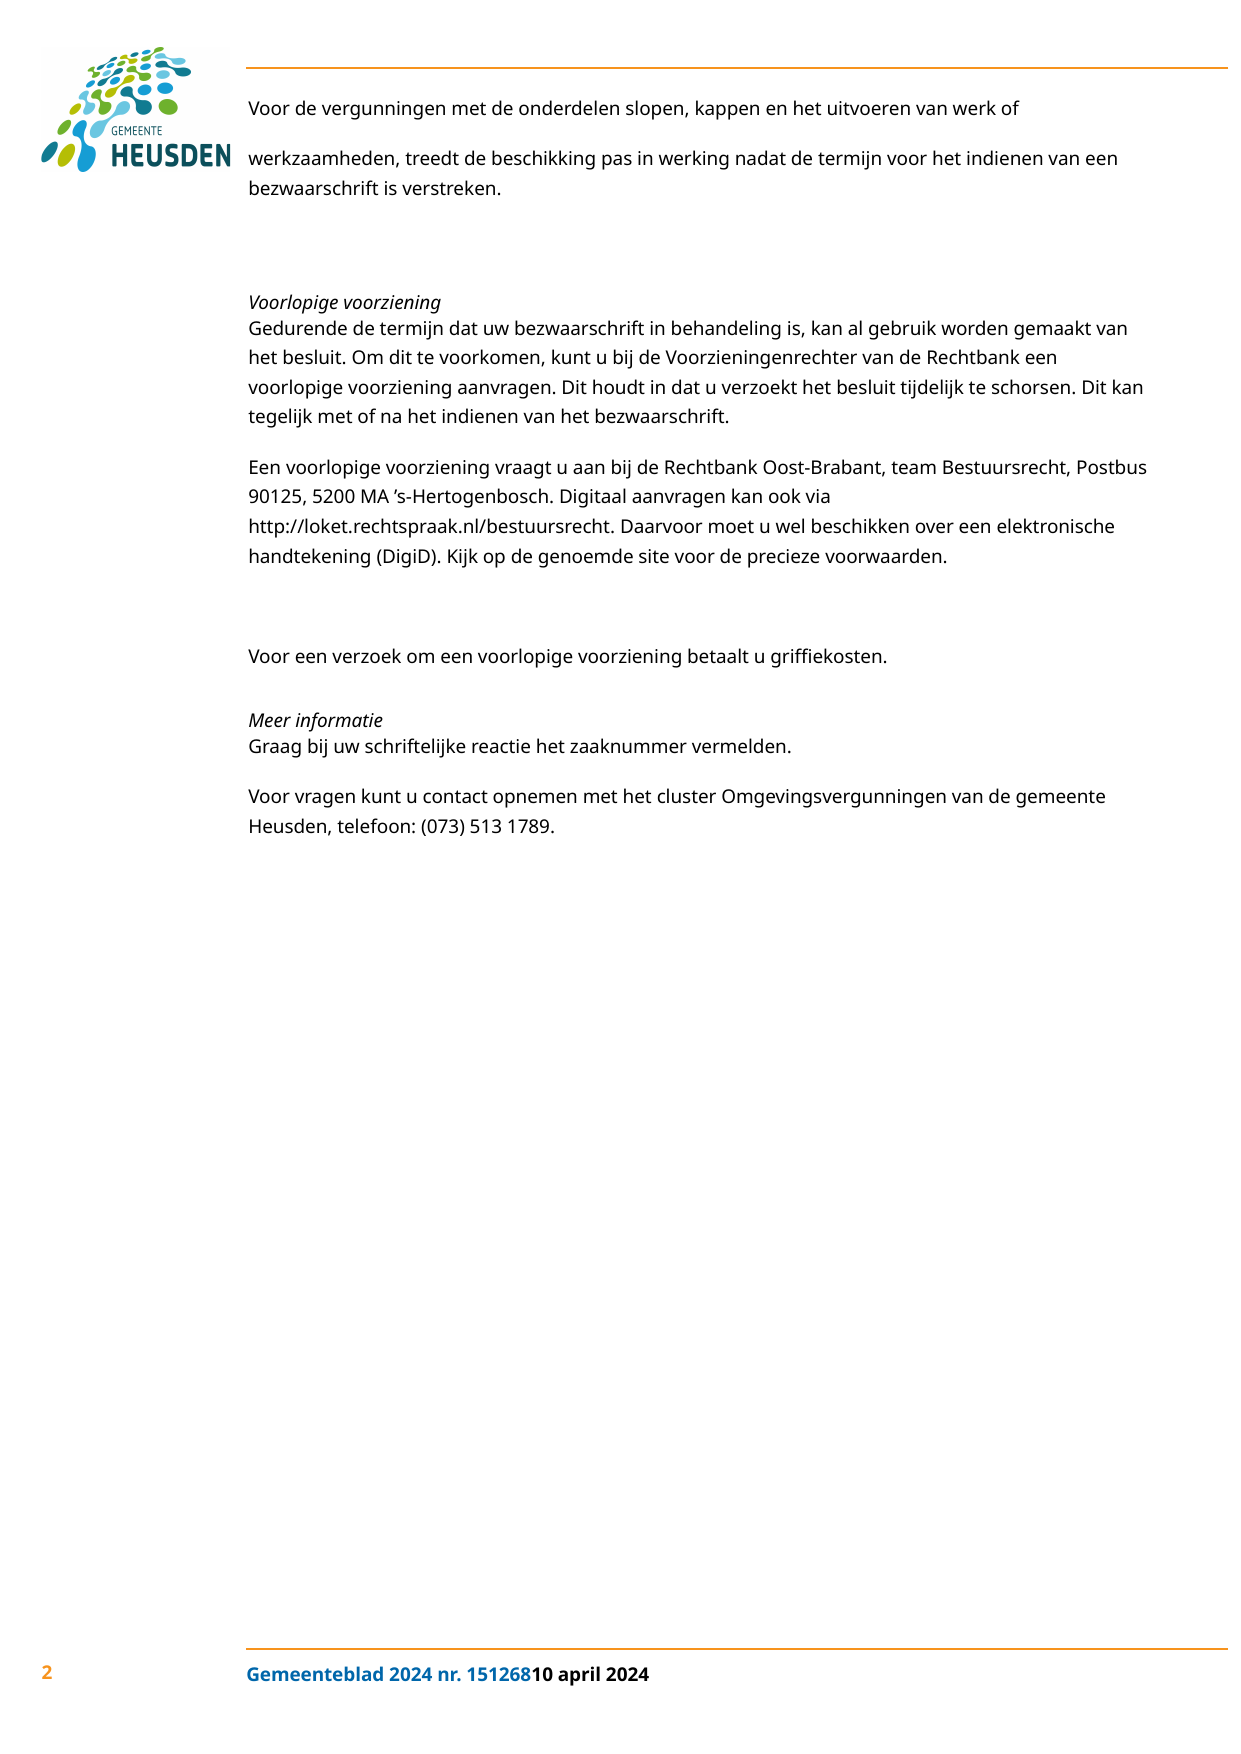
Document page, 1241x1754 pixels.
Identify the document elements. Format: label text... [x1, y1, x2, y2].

text Voorlopige voorziening [248, 289, 1152, 315]
text Graag bij uw schriftelijke reactie het zaaknummer vermelden. [248, 733, 1152, 759]
text Gedurende de termijn dat uw bezwaarschrift in behandeling is, kan al gebruik worden gemaakt van het besluit. Om dit te voorkomen, kunt u bij de Voorzieningenrechter van de Rechtbank een voorlopige voorziening aanvragen. Dit houdt in dat u verzoekt het besluit tijdelijk te schorsen. Dit kan tegelijk met of na het indienen van het bezwaarschrift. [248, 315, 1152, 429]
text werkzaamheden, treedt de beschikking pas in werking nadat de termijn voor het indienen van een bezwaarschrift is verstreken. [248, 145, 1152, 201]
text Voor vragen kunt u contact opnemen met het cluster Omgevingsvergunningen van de gemeente Heusden, telefoon: (073) 513 1789. [248, 784, 1152, 839]
text Meer informatie [248, 708, 1152, 733]
picture [41, 47, 231, 172]
text Een voorlopige voorziening vraagt u aan bij de Rechtbank Oost-Brabant, team Bestuursrecht, Postbus 90125, 5200 MA ’s-Hertogenbosch. Digitaal aanvragen kan ook via http://loket.rechtspraak.nl/bestuursrecht. Daarvoor moet u wel beschikken over een elektronische handtekening (DigiD). Kijk op de genoemde site voor de precieze voorwaarden. [248, 454, 1152, 568]
text Voor de vergunningen met de onderdelen slopen, kappen en het uitvoeren van werk of [248, 95, 1152, 121]
text Voor een verzoek om een voorlopige voorziening betaalt u griffiekosten. [248, 644, 1152, 669]
